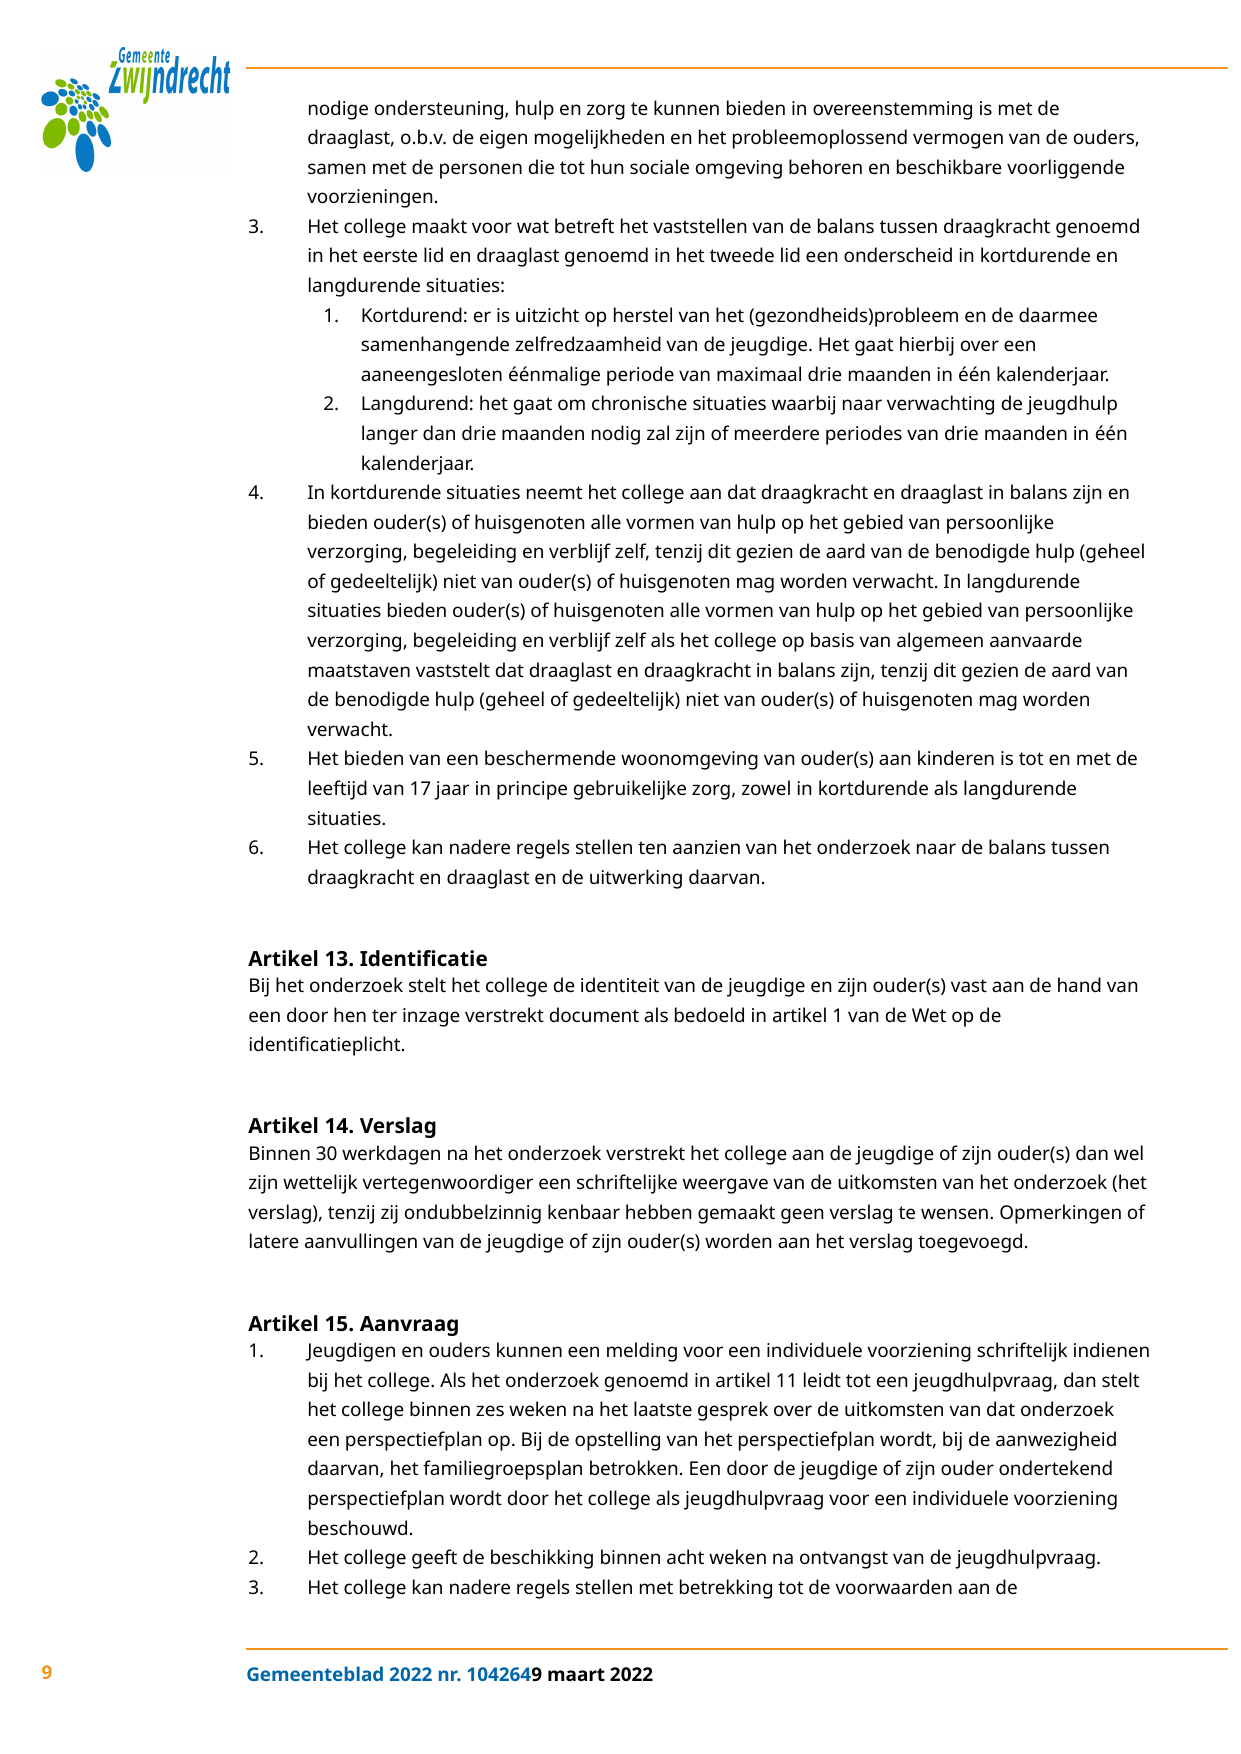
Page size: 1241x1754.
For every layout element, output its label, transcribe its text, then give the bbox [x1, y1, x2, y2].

text Artikel 15. Aanvraag [248, 1309, 1152, 1337]
text Bij het onderzoek stelt het college de identiteit van de jeugdige en zijn ouder(s) vast aan de hand van een door hen ter inzage verstrekt document als bedoeld in artikel 1 van de Wet op de identificatieplicht. [248, 972, 1152, 1057]
list Langdurend: het gaat om chronische situaties waarbij naar verwachting de jeugdhulp langer dan drie maanden nodig zal zijn of meerdere periodes van drie maanden in één kalenderjaar. [323, 391, 1152, 476]
list Het bieden van een beschermende woonomgeving van ouder(s) aan kinderen is tot en met de leeftijd van 17 jaar in principe gebruikelijke zorg, zowel in kortdurende als langdurende situaties. [248, 746, 1152, 831]
list Het college geeft de beschikking binnen acht weken na ontvangst van de jeugdhulpvraag. [248, 1544, 1152, 1570]
list Jeugdigen en ouders kunnen een melding voor een individuele voorziening schriftelijk indienen bij het college. Als het onderzoek genoemd in artikel 11 leidt tot een jeugdhulpvraag, dan stelt het college binnen zes weken na het laatste gesprek over de uitkomsten van dat onderzoek een perspectiefplan op. Bij de opstelling van het perspectiefplan wordt, bij de aanwezigheid daarvan, het familiegroepsplan betrokken. Een door de jeugdige of zijn ouder ondertekend perspectiefplan wordt door het college als jeugdhulpvraag voor een individuele voorziening beschouwd. [248, 1337, 1152, 1540]
text Binnen 30 werkdagen na het onderzoek verstrekt het college aan de jeugdige of zijn ouder(s) dan wel zijn wettelijk vertegenwoordiger een schriftelijke weergave van de uitkomsten van het onderzoek (het verslag), tenzij zij ondubbelzinnig kenbaar hebben gemaakt geen verslag te wensen. Opmerkingen of latere aanvullingen van de jeugdige of zijn ouder(s) worden aan het verslag toegevoegd. [248, 1140, 1152, 1254]
text Artikel 13. Identificatie [248, 944, 1152, 972]
list Het college maakt voor wat betreft het vaststellen van de balans tussen draagkracht genoemd in het eerste lid en draaglast genoemd in het tweede lid een onderscheid in kortdurende en langdurende situaties: [248, 213, 1152, 298]
list Het college kan nadere regels stellen met betrekking tot de voorwaarden aan de [248, 1574, 1152, 1599]
text Artikel 14. Verslag [248, 1112, 1152, 1140]
list Het college kan nadere regels stellen ten aanzien van het onderzoek naar de balans tussen draagkracht en draaglast en de uitwerking daarvan. [248, 834, 1152, 890]
picture [41, 47, 231, 172]
list In kortdurende situaties neemt het college aan dat draagkracht en draaglast in balans zijn en bieden ouder(s) of huisgenoten alle vormen van hulp op het gebied van persoonlijke verzorging, begeleiding en verblijf zelf, tenzij dit gezien de aard van de benodigde hulp (geheel of gedeeltelijk) niet van ouder(s) of huisgenoten mag worden verwacht. In langdurende situaties bieden ouder(s) of huisgenoten alle vormen van hulp op het gebied van persoonlijke verzorging, begeleiding en verblijf zelf als het college op basis van algemeen aanvaarde maatstaven vaststelt dat draaglast en draagkracht in balans zijn, tenzij dit gezien de aard van de benodigde hulp (geheel of gedeeltelijk) niet van ouder(s) of huisgenoten mag worden verwacht. [248, 479, 1152, 742]
list Kortdurend: er is uitzicht op herstel van het (gezondheids)probleem en de daarmee samenhangende zelfredzaamheid van de jeugdige. Het gaat hierbij over een aaneengesloten éénmalige periode van maximaal drie maanden in één kalenderjaar. [323, 302, 1152, 387]
list nodige ondersteuning, hulp en zorg te kunnen bieden in overeenstemming is met de draaglast, o.b.v. de eigen mogelijkheden en het probleemoplossend vermogen van de ouders, samen met de personen die tot hun sociale omgeving behoren en beschikbare voorliggende voorzieningen. [248, 95, 1152, 209]
